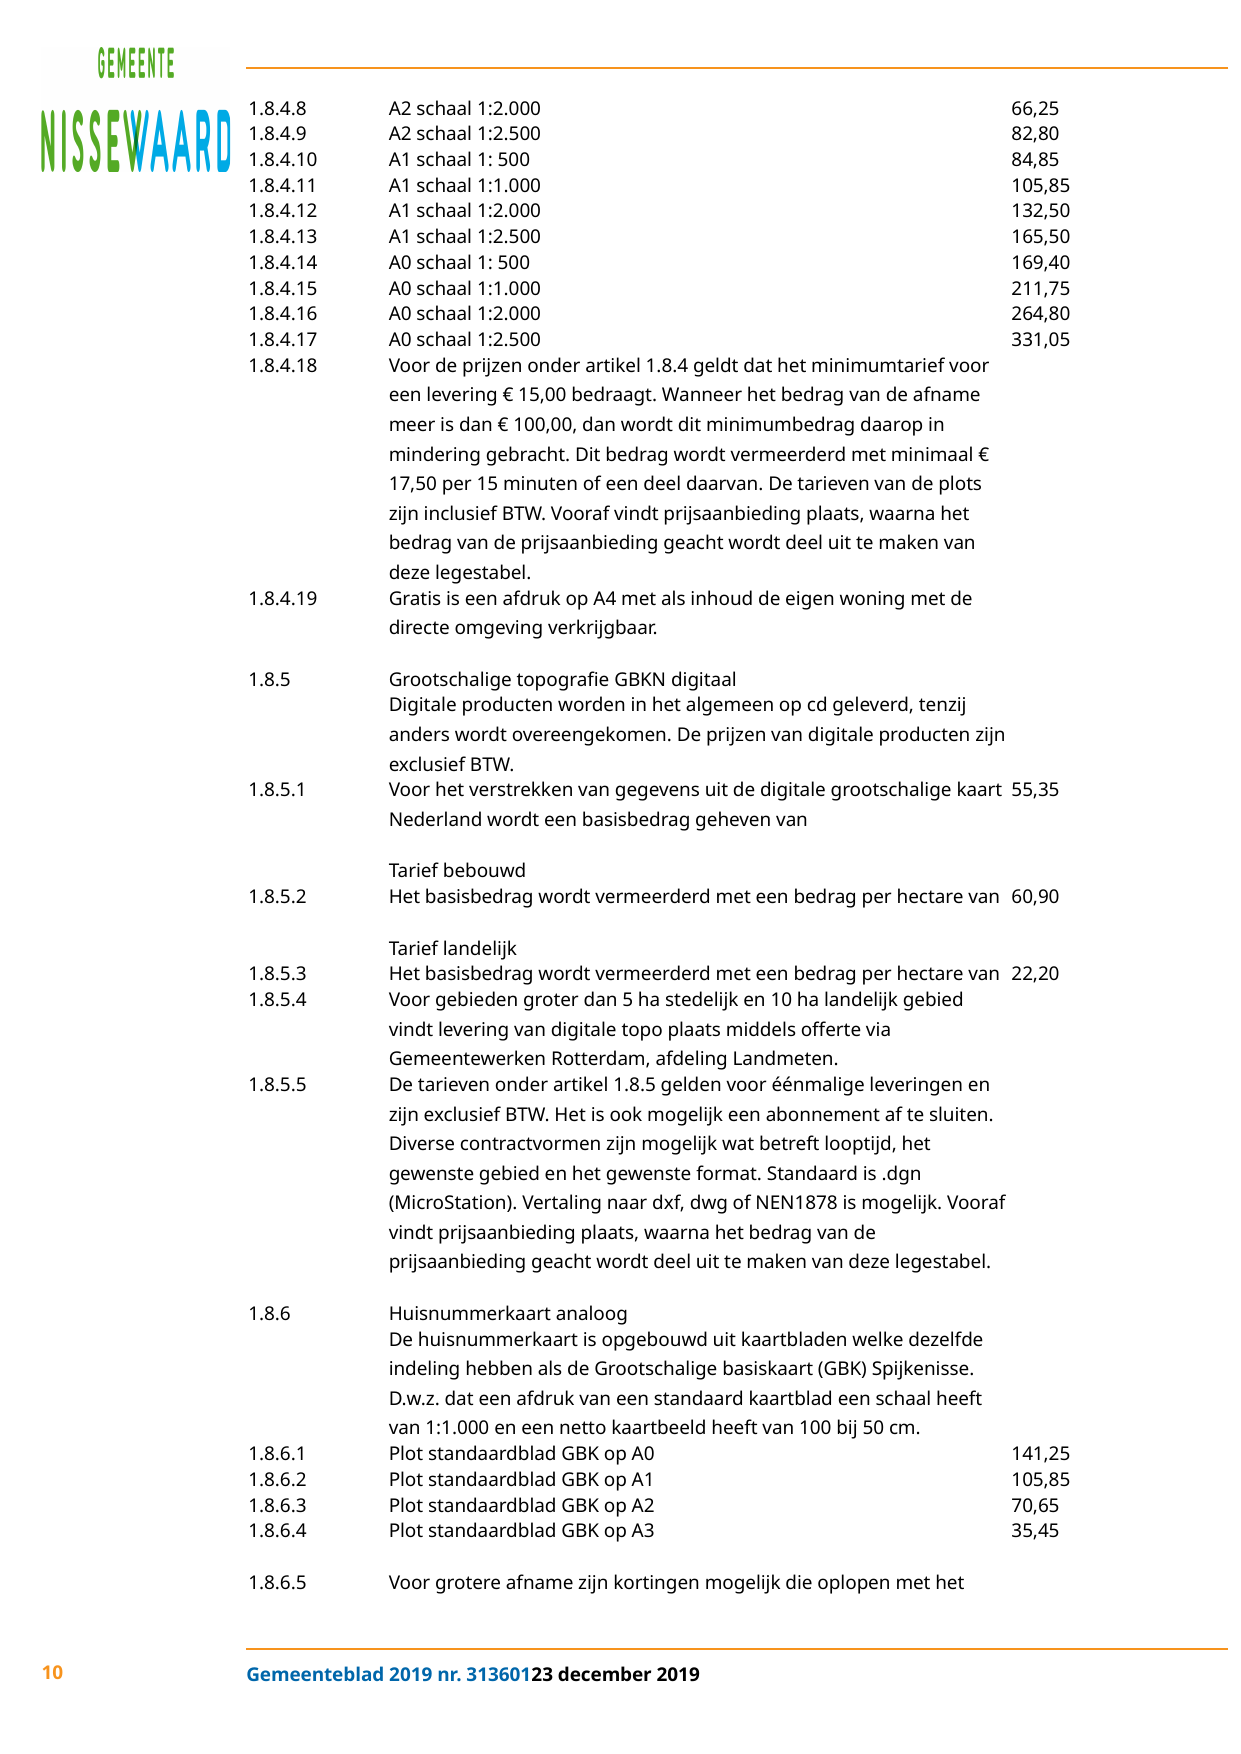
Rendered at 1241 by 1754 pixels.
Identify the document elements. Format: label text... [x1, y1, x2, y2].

table_cell [1011, 585, 1152, 640]
table_cell 1.8.5.1 [248, 777, 388, 832]
table_cell [248, 640, 388, 666]
table_cell 22,20 [1011, 961, 1152, 986]
table_cell 169,40 [1011, 249, 1152, 275]
table_cell Grootschalige topografie GBKN digitaal [389, 666, 1011, 692]
table_cell Voor grotere afname zijn kortingen mogelijk die oplopen met het [389, 1569, 1011, 1595]
picture [176, 157, 187, 172]
table_cell De tarieven onder artikel 1.8.5 gelden voor éénmalige leveringen en zijn exclusief BTW. Het is ook mogelijk een abonnement af te sluiten. Diverse contractvormen zijn mogelijk wat betreft looptijd, het gewenste gebied en het gewenste format. Standaard is .dgn (MicroStation). Vertaling naar dxf, dwg of NEN1878 is mogelijk. Vooraf vindt prijsaanbieding plaats, waarna het bedrag van de prijsaanbieding geacht wordt deel uit te maken van deze legestabel. [389, 1071, 1011, 1274]
table_cell [1011, 1569, 1152, 1595]
table_cell 82,80 [1011, 121, 1152, 146]
table_cell A1 schaal 1:1.000 [389, 172, 1011, 198]
table_cell [1011, 935, 1152, 961]
table_cell 1.8.4.18 [248, 352, 388, 585]
table_cell [1011, 1071, 1152, 1274]
table_cell 66,25 [1011, 95, 1152, 121]
table_cell 1.8.4.17 [248, 326, 388, 352]
table_cell 1.8.4.16 [248, 301, 388, 326]
table_cell A2 schaal 1:2.500 [389, 121, 1011, 146]
table_cell De huisnummerkaart is opgebouwd uit kaartbladen welke dezelfde indeling hebben als de Grootschalige basiskaart (GBK) Spijkenisse. D.w.z. dat een afdruk van een standaard kaartblad een schaal heeft van 1:1.000 en een netto kaartbeeld heeft van 100 bij 50 cm. [389, 1326, 1011, 1440]
table_cell [248, 1274, 388, 1300]
table_cell 1.8.4.10 [248, 146, 388, 172]
table_cell 331,05 [1011, 326, 1152, 352]
table_cell Digitale producten worden in het algemeen op cd geleverd, tenzij anders wordt overeengekomen. De prijzen van digitale producten zijn exclusief BTW. [389, 692, 1011, 777]
table_cell A0 schaal 1:1.000 [389, 275, 1011, 301]
table_cell 1.8.4.8 [248, 95, 388, 121]
table_cell A1 schaal 1: 500 [389, 146, 1011, 172]
table_cell [248, 1326, 388, 1440]
table_cell 1.8.4.9 [248, 121, 388, 146]
table_cell [389, 1274, 1011, 1300]
table_cell Plot standaardblad GBK op A3 [389, 1518, 1011, 1543]
table_cell [1011, 640, 1152, 666]
table_cell 211,75 [1011, 275, 1152, 301]
table_cell [389, 832, 1011, 858]
table_cell Gratis is een afdruk op A4 met als inhoud de eigen woning met de directe omgeving verkrijgbaar. [389, 585, 1011, 640]
table_cell [1011, 1300, 1152, 1326]
table_cell 1.8.5.2 [248, 883, 388, 909]
table_cell [1011, 1543, 1152, 1569]
table_cell [1011, 1326, 1152, 1440]
table_cell Plot standaardblad GBK op A2 [389, 1492, 1011, 1517]
table_cell Plot standaardblad GBK op A0 [389, 1440, 1011, 1466]
table_cell 1.8.6.4 [248, 1518, 388, 1543]
table_cell A0 schaal 1: 500 [389, 249, 1011, 275]
table_cell 141,25 [1011, 1440, 1152, 1466]
table_cell A1 schaal 1:2.000 [389, 198, 1011, 223]
picture [222, 122, 227, 160]
table_cell [1011, 986, 1152, 1071]
table_cell Het basisbedrag wordt vermeerderd met een bedrag per hectare van [389, 961, 1011, 986]
table_cell 55,35 [1011, 777, 1152, 832]
table_cell 264,80 [1011, 301, 1152, 326]
table_cell A0 schaal 1:2.500 [389, 326, 1011, 352]
table_cell 1.8.5.3 [248, 961, 388, 986]
table_cell [1011, 692, 1152, 777]
table_cell [248, 935, 388, 961]
table_cell Huisnummerkaart analoog [389, 1300, 1011, 1326]
table_cell Voor gebieden groter dan 5 ha stedelijk en 10 ha landelijk gebied vindt levering van digitale topo plaats middels offerte via Gemeentewerken Rotterdam, afdeling Landmeten. [389, 986, 1011, 1071]
table_cell [1011, 909, 1152, 935]
table_cell Plot standaardblad GBK op A1 [389, 1466, 1011, 1492]
table_cell 1.8.4.19 [248, 585, 388, 640]
table_cell A2 schaal 1:2.000 [389, 95, 1011, 121]
table_cell [248, 858, 388, 883]
table_cell Tarief bebouwd [389, 858, 1011, 883]
table_cell 105,85 [1011, 172, 1152, 198]
table_cell 1.8.4.11 [248, 172, 388, 198]
table_cell 1.8.6.1 [248, 1440, 388, 1466]
table_cell 1.8.6 [248, 1300, 388, 1326]
table_cell 1.8.4.13 [248, 224, 388, 249]
picture [154, 157, 165, 172]
table_cell A1 schaal 1:2.500 [389, 224, 1011, 249]
table_cell 70,65 [1011, 1492, 1152, 1517]
picture [200, 151, 206, 172]
table_cell [248, 1543, 388, 1569]
table_cell 60,90 [1011, 883, 1152, 909]
table_cell 84,85 [1011, 146, 1152, 172]
table_cell 1.8.6.2 [248, 1466, 388, 1492]
table_cell A0 schaal 1:2.000 [389, 301, 1011, 326]
table_cell 1.8.4.14 [248, 249, 388, 275]
table_cell Het basisbedrag wordt vermeerderd met een bedrag per hectare van [389, 883, 1011, 909]
table_cell [1011, 666, 1152, 692]
table_cell 1.8.5.5 [248, 1071, 388, 1274]
table_cell [389, 1543, 1011, 1569]
table_cell Tarief landelijk [389, 935, 1011, 961]
table_cell [248, 909, 388, 935]
table_cell [1011, 832, 1152, 858]
table_cell 1.8.4.12 [248, 198, 388, 223]
table_cell [389, 640, 1011, 666]
picture [41, 47, 231, 172]
table_cell [1011, 352, 1152, 585]
table_cell 1.8.6.5 [248, 1569, 388, 1595]
table_cell Voor de prijzen onder artikel 1.8.4 geldt dat het minimumtarief voor een levering € 15,00 bedraagt. Wanneer het bedrag van de afname meer is dan € 100,00, dan wordt dit minimumbedrag daarop in mindering gebracht. Dit bedrag wordt vermeerderd met minimaal € 17,50 per 15 minuten of een deel daarvan. De tarieven van de plots zijn inclusief BTW. Vooraf vindt prijsaanbieding plaats, waarna het bedrag van de prijsaanbieding geacht wordt deel uit te maken van deze legestabel. [389, 352, 1011, 585]
table_cell 132,50 [1011, 198, 1152, 223]
table_cell [1011, 858, 1152, 883]
table_cell 1.8.6.3 [248, 1492, 388, 1517]
table_cell [1011, 1274, 1152, 1300]
table_cell [248, 832, 388, 858]
table_cell [248, 692, 388, 777]
table_cell 1.8.5.4 [248, 986, 388, 1071]
table_cell 35,45 [1011, 1518, 1152, 1543]
table_cell 105,85 [1011, 1466, 1152, 1492]
table_cell [389, 909, 1011, 935]
table_cell 1.8.5 [248, 666, 388, 692]
table_cell 1.8.4.15 [248, 275, 388, 301]
table_cell Voor het verstrekken van gegevens uit de digitale grootschalige kaart Nederland wordt een basisbedrag geheven van [389, 777, 1011, 832]
picture [201, 122, 206, 138]
table_cell 165,50 [1011, 224, 1152, 249]
